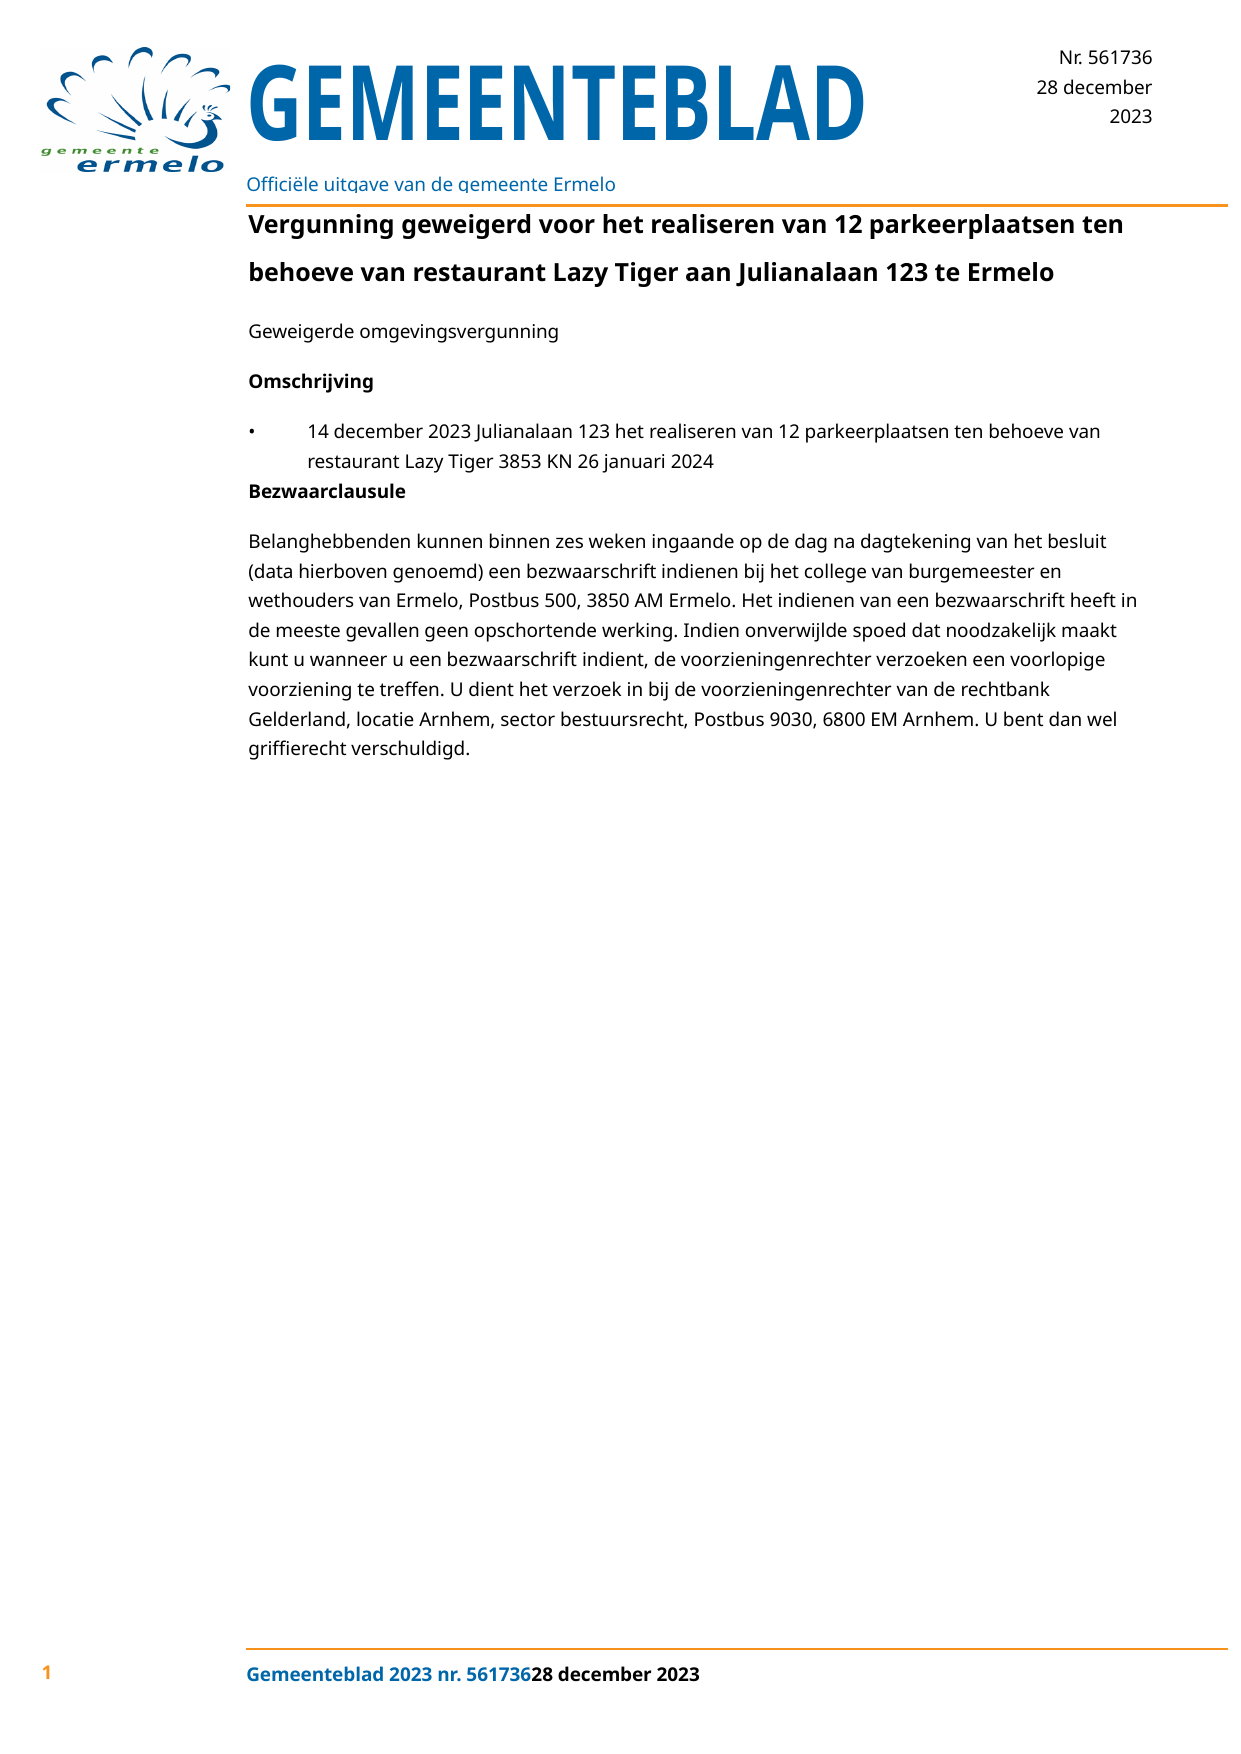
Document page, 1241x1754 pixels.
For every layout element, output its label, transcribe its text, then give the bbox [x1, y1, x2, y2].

text Geweigerde omgevingsvergunning [248, 318, 1152, 344]
text Vergunning geweigerd voor het realiseren van 12 parkeerplaatsen ten behoeve van restaurant Lazy Tiger aan Julianalaan 123 te Ermelo [248, 207, 1152, 288]
picture [41, 47, 231, 172]
text Omschrijving [248, 368, 1152, 394]
text Belanghebbenden kunnen binnen zes weken ingaande op de dag na dagtekening van het besluit (data hierboven genoemd) een bezwaarschrift indienen bij het college van burgemeester en wethouders van Ermelo, Postbus 500, 3850 AM Ermelo. Het indienen van een bezwaarschrift heeft in de meeste gevallen geen opschortende werking. Indien onverwijlde spoed dat noodzakelijk maakt kunt u wanneer u een bezwaarschrift indient, de voorzieningenrechter verzoeken een voorlopige voorziening te treffen. U dient het verzoek in bij de voorzieningenrechter van de rechtbank Gelderland, locatie Arnhem, sector bestuursrecht, Postbus 9030, 6800 EM Arnhem. U bent dan wel griffierecht verschuldigd. [248, 528, 1152, 761]
list 14 december 2023 Julianalaan 123 het realiseren van 12 parkeerplaatsen ten behoeve van restaurant Lazy Tiger 3853 KN 26 januari 2024 [248, 419, 1152, 474]
text Bezwaarclausule [248, 478, 1152, 504]
